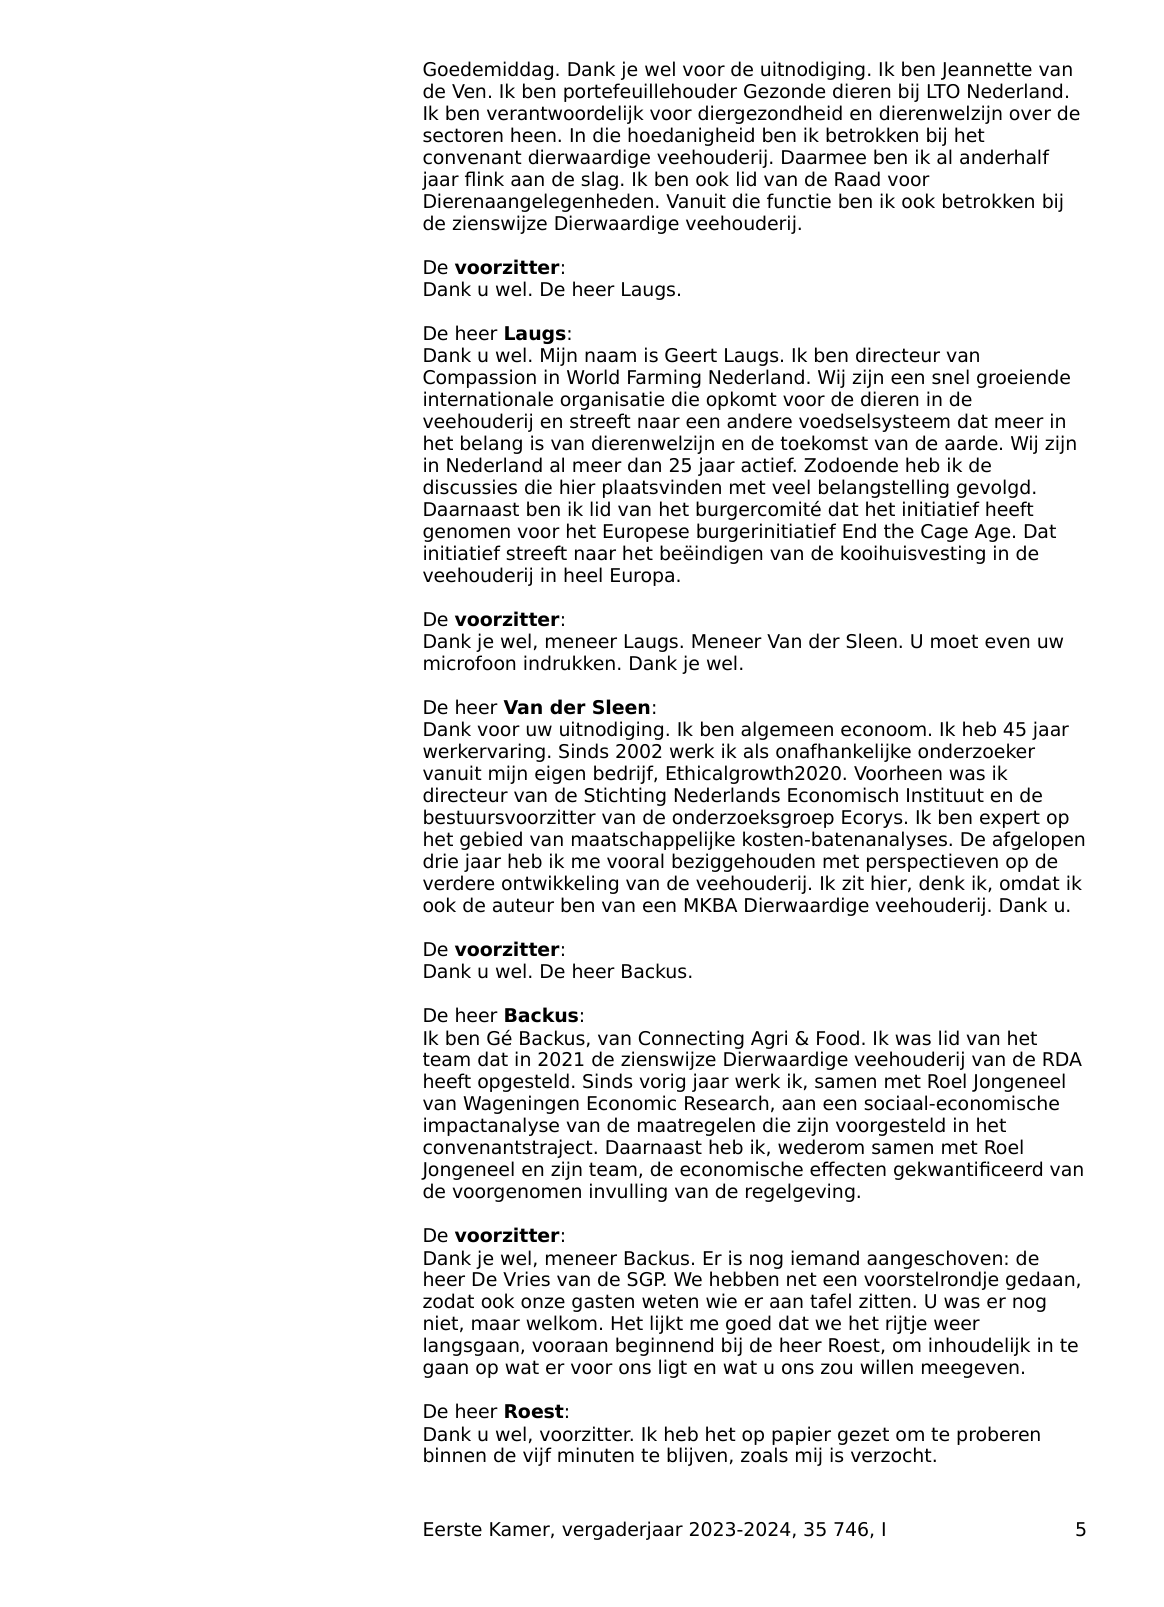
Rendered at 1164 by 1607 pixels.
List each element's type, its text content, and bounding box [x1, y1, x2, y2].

text Dank je wel, meneer Backus. Er is nog iemand aangeschoven: de heer De Vries van de SGP. We hebben net een voorstelrondje gedaan, zodat ook onze gasten weten wie er aan tafel zitten. U was er nog niet, maar welkom. Het lijkt me goed dat we het rijtje weer langsgaan, vooraan beginnend bij de heer Roest, om inhoudelijk in te gaan op wat er voor ons ligt en wat u ons zou willen meegeven. [422, 1247, 1087, 1379]
text De heer Van der Sleen: [422, 697, 1087, 719]
text Dank je wel, meneer Laugs. Meneer Van der Sleen. U moet even uw microfoon indrukken. Dank je wel. [422, 631, 1087, 675]
text Dank u wel. Mijn naam is Geert Laugs. Ik ben directeur van Compassion in World Farming Nederland. Wij zijn een snel groeiende internationale organisatie die opkomt voor de dieren in de veehouderij en streeft naar een andere voedselsysteem dat meer in het belang is van dierenwelzijn en de toekomst van de aarde. Wij zijn in Nederland al meer dan 25 jaar actief. Zodoende heb ik de discussies die hier plaatsvinden met veel belangstelling gevolgd. Daarnaast ben ik lid van het burgercomité dat het initiatief heeft genomen voor het Europese burgerinitiatief End the Cage Age. Dat initiatief streeft naar het beëindigen van de kooihuisvesting in de veehouderij in heel Europa. [422, 345, 1087, 587]
text De voorzitter: [422, 1225, 1087, 1247]
text Dank u wel, voorzitter. Ik heb het op papier gezet om te proberen binnen de vijf minuten te blijven, zoals mij is verzocht. [422, 1423, 1087, 1467]
text Ik ben Gé Backus, van Connecting Agri & Food. Ik was lid van het team dat in 2021 de zienswijze Dierwaardige veehouderij van de RDA heeft opgesteld. Sinds vorig jaar werk ik, samen met Roel Jongeneel van Wageningen Economic Research, aan een sociaal-economische impactanalyse van de maatregelen die zijn voorgesteld in het convenantstraject. Daarnaast heb ik, wederom samen met Roel Jongeneel en zijn team, de economische effecten gekwantificeerd van de voorgenomen invulling van de regelgeving. [422, 1027, 1087, 1203]
text Dank voor uw uitnodiging. Ik ben algemeen econoom. Ik heb 45 jaar werkervaring. Sinds 2002 werk ik als onafhankelijke onderzoeker vanuit mijn eigen bedrijf, Ethicalgrowth2020. Voorheen was ik directeur van de Stichting Nederlands Economisch Instituut en de bestuursvoorzitter van de onderzoeksgroep Ecorys. Ik ben expert op het gebied van maatschappelijke kosten-batenanalyses. De afgelopen drie jaar heb ik me vooral beziggehouden met perspectieven op de verdere ontwikkeling van de veehouderij. Ik zit hier, denk ik, omdat ik ook de auteur ben van een MKBA Dierwaardige veehouderij. Dank u. [422, 719, 1087, 917]
text De voorzitter: [422, 939, 1087, 961]
text Goedemiddag. Dank je wel voor de uitnodiging. Ik ben Jeannette van de Ven. Ik ben portefeuillehouder Gezonde dieren bij LTO Nederland. Ik ben verantwoordelijk voor diergezondheid en dierenwelzijn over de sectoren heen. In die hoedanigheid ben ik betrokken bij het convenant dierwaardige veehouderij. Daarmee ben ik al anderhalf jaar flink aan de slag. Ik ben ook lid van de Raad voor Dierenaangelegenheden. Vanuit die functie ben ik ook betrokken bij de zienswijze Dierwaardige veehouderij. [422, 59, 1087, 235]
text Dank u wel. De heer Laugs. [422, 279, 1087, 301]
text De heer Roest: [422, 1401, 1087, 1423]
text De heer Backus: [422, 1005, 1087, 1027]
text De voorzitter: [422, 257, 1087, 279]
text De voorzitter: [422, 609, 1087, 631]
text Dank u wel. De heer Backus. [422, 961, 1087, 983]
text De heer Laugs: [422, 323, 1087, 345]
